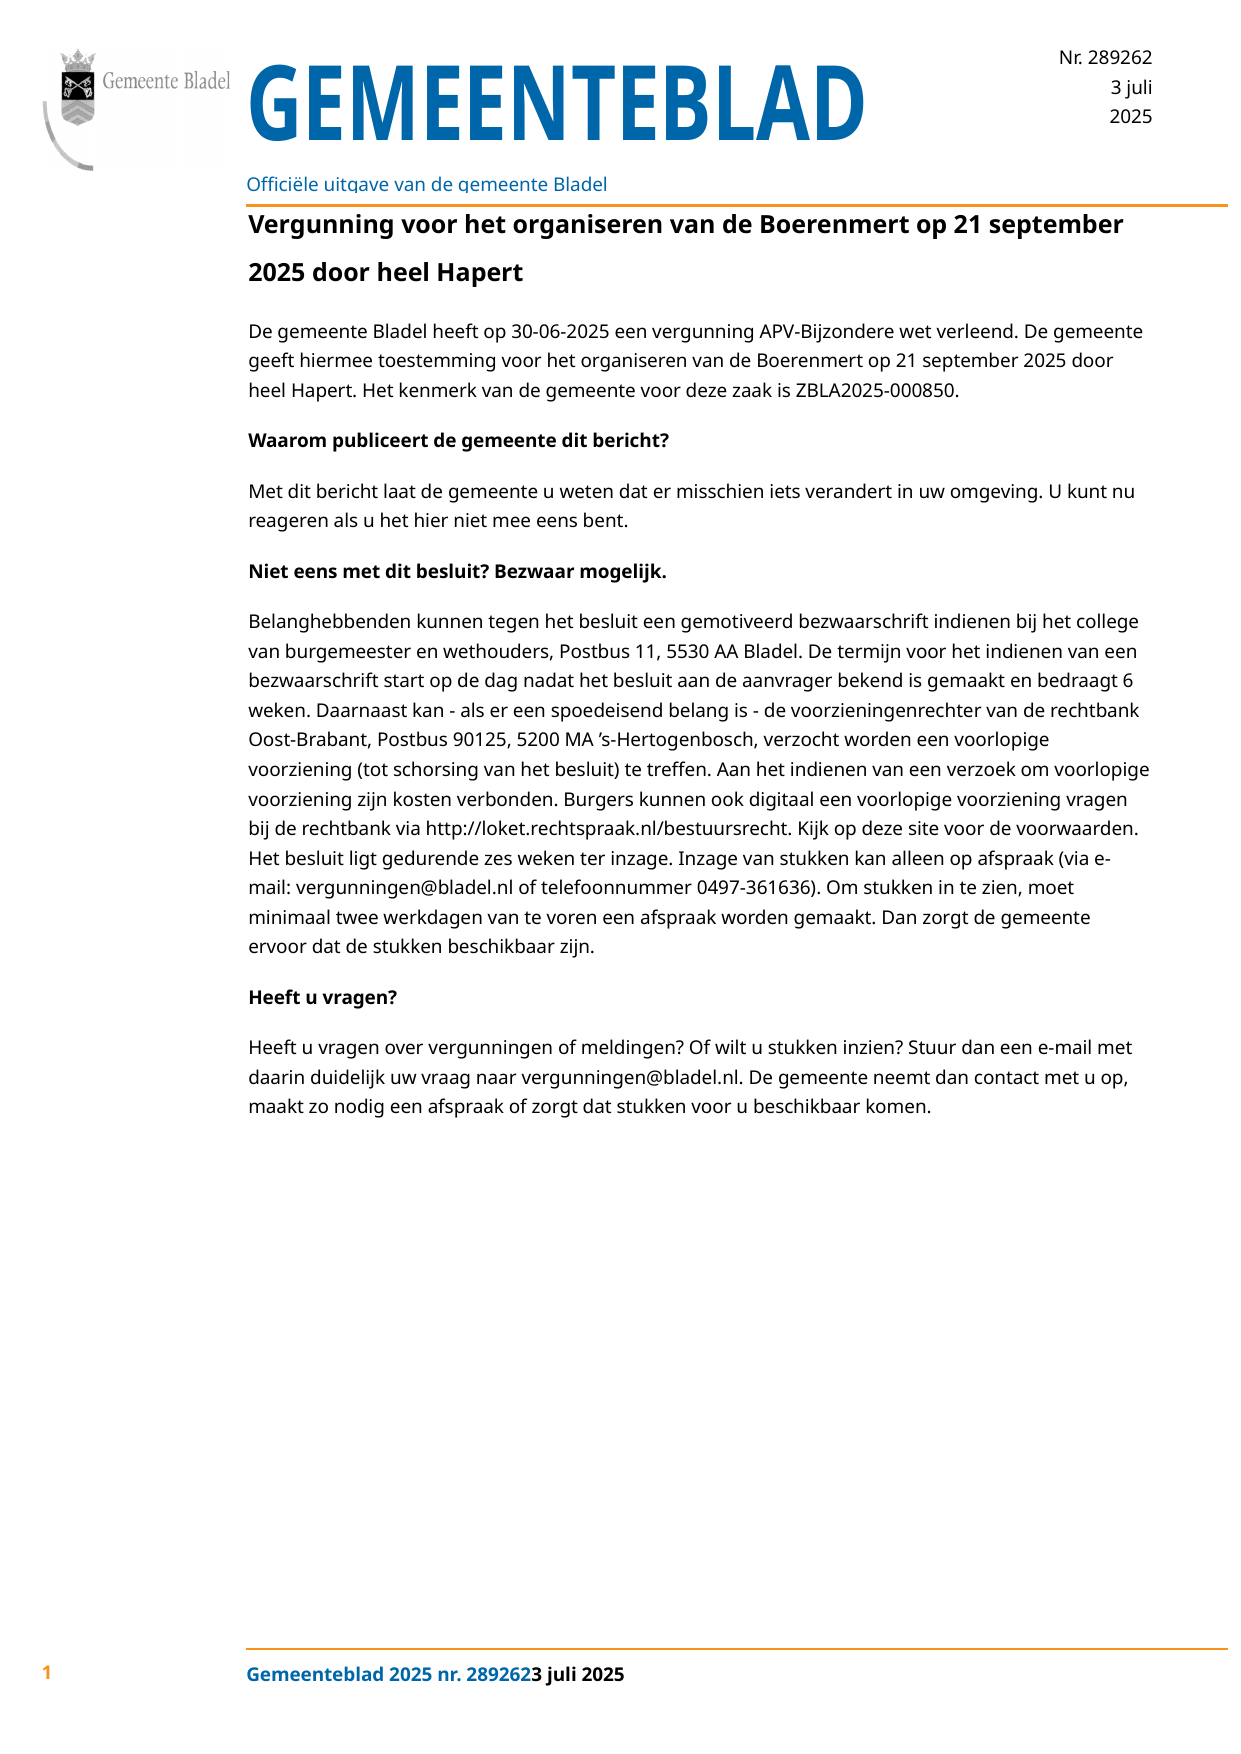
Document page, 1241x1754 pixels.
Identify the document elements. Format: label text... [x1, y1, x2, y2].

text Waarom publiceert de gemeente dit bericht? [248, 427, 1152, 453]
text Heeft u vragen? [248, 984, 1152, 1010]
picture [41, 47, 231, 172]
text Heeft u vragen over vergunningen of meldingen? Of wilt u stukken inzien? Stuur dan een e-mail met daarin duidelijk uw vraag naar vergunningen@bladel.nl. De gemeente neemt dan contact met u op, maakt zo nodig een afspraak of zorgt dat stukken voor u beschikbaar komen. [248, 1034, 1152, 1119]
text Met dit bericht laat de gemeente u weten dat er misschien iets verandert in uw omgeving. U kunt nu reageren als u het hier niet mee eens bent. [248, 478, 1152, 533]
text Belanghebbenden kunnen tegen het besluit een gemotiveerd bezwaarschrift indienen bij het college van burgemeester en wethouders, Postbus 11, 5530 AA Bladel. De termijn voor het indienen van een bezwaarschrift start op de dag nadat het besluit aan de aanvrager bekend is gemaakt en bedraagt 6 weken. Daarnaast kan - als er een spoedeisend belang is - de voorzieningenrechter van de rechtbank Oost-Brabant, Postbus 90125, 5200 MA ’s-Hertogenbosch, verzocht worden een voorlopige voorziening (tot schorsing van het besluit) te treffen. Aan het indienen van een verzoek om voorlopige voorziening zijn kosten verbonden. Burgers kunnen ook digitaal een voorlopige voorziening vragen bij de rechtbank via http://loket.rechtspraak.nl/bestuursrecht. Kijk op deze site voor de voorwaarden. Het besluit ligt gedurende zes weken ter inzage. Inzage van stukken kan alleen op afspraak (via e-mail: vergunningen@bladel.nl of telefoonnummer 0497-361636). Om stukken in te zien, moet minimaal twee werkdagen van te voren een afspraak worden gemaakt. Dan zorgt de gemeente ervoor dat de stukken beschikbaar zijn. [248, 608, 1152, 959]
text De gemeente Bladel heeft op 30-06-2025 een vergunning APV-Bijzondere wet verleend. De gemeente geeft hiermee toestemming voor het organiseren van de Boerenmert op 21 september 2025 door heel Hapert. Het kenmerk van de gemeente voor deze zaak is ZBLA2025-000850. [248, 318, 1152, 403]
text Vergunning voor het organiseren van de Boerenmert op 21 september 2025 door heel Hapert [248, 207, 1152, 288]
text Niet eens met dit besluit? Bezwaar mogelijk. [248, 558, 1152, 584]
